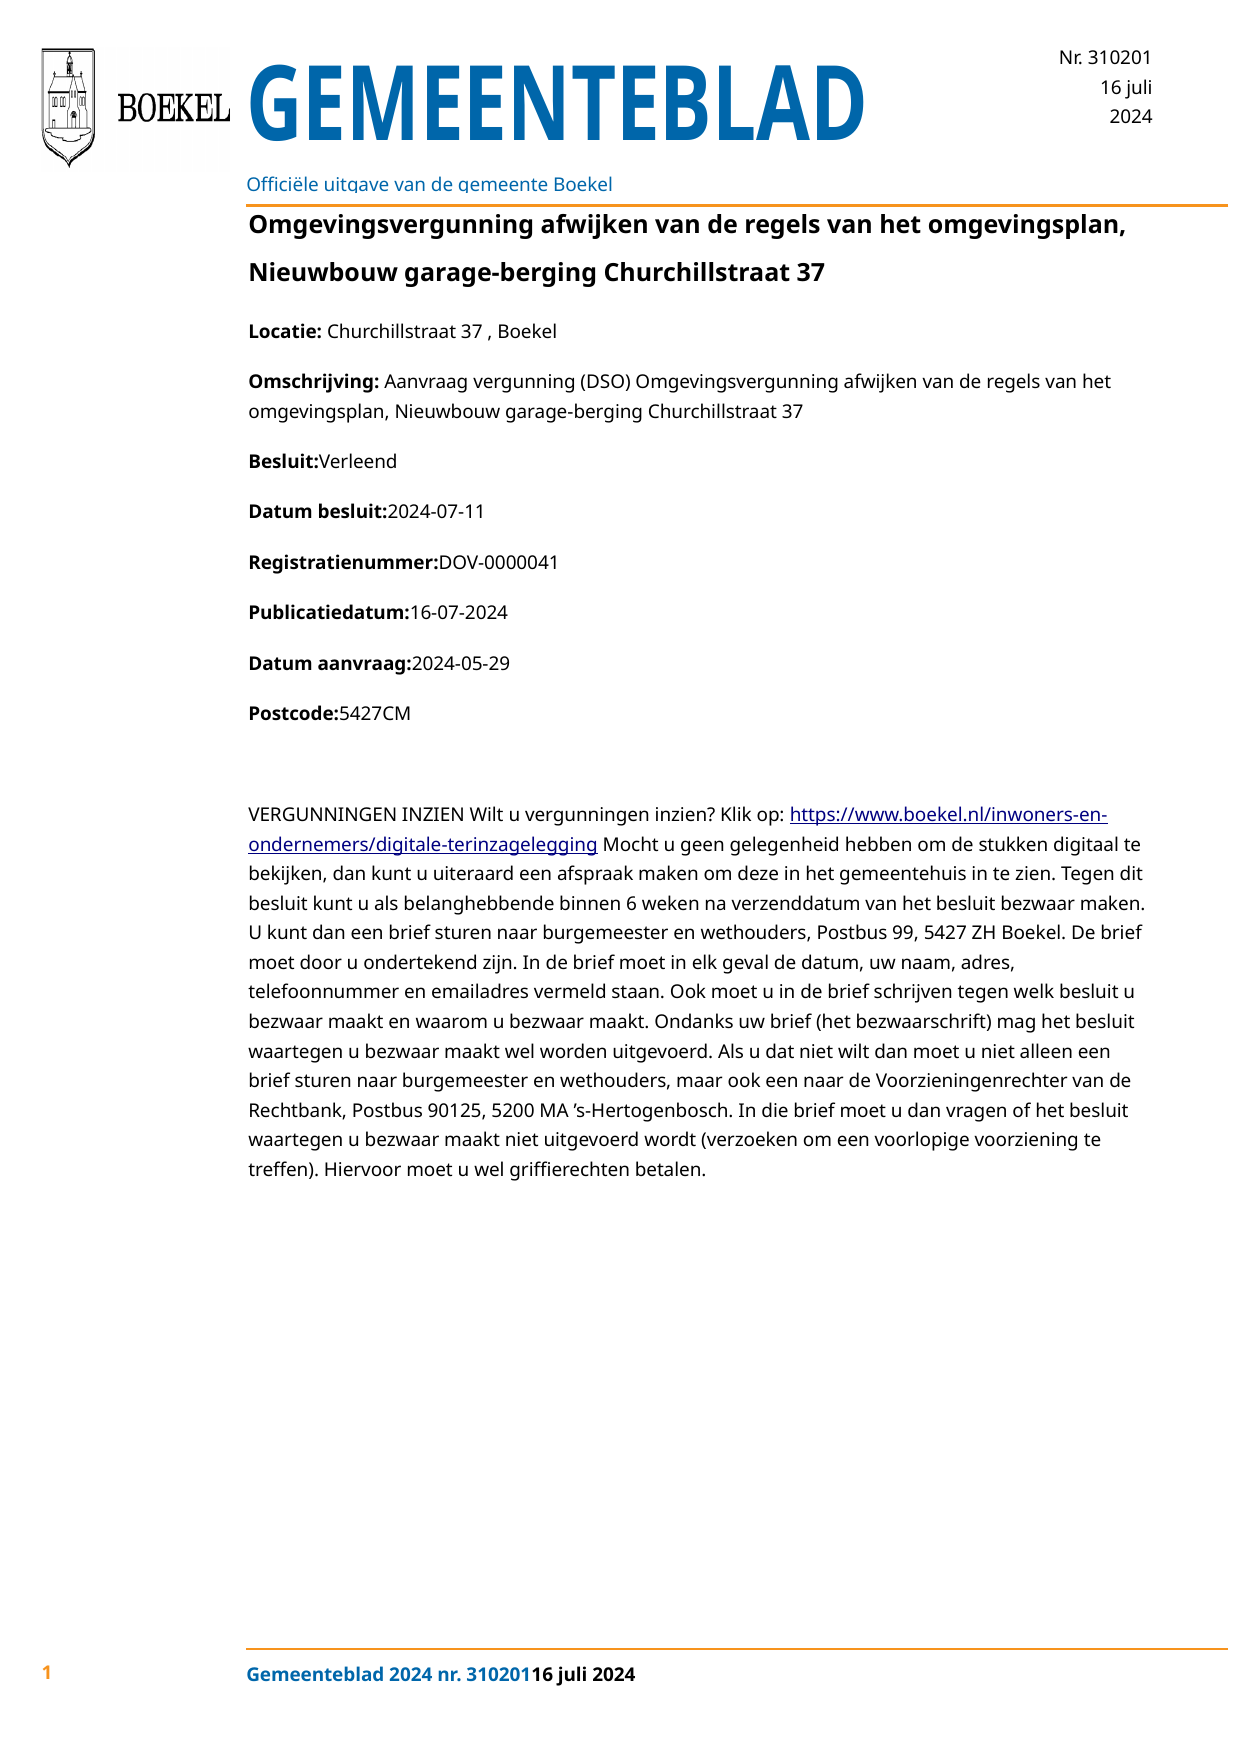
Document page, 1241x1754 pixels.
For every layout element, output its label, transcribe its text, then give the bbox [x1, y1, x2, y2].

text Registratienummer:DOV-0000041 [248, 549, 1152, 575]
text Datum aanvraag:2024-05-29 [248, 650, 1152, 676]
text Datum besluit:2024-07-11 [248, 499, 1152, 524]
text Postcode:5427CM [248, 700, 1152, 726]
text Locatie: Churchillstraat 37 , Boekel [248, 318, 1152, 344]
text Publicatiedatum:16-07-2024 [248, 599, 1152, 625]
text Besluit:Verleend [248, 448, 1152, 474]
text Omschrijving: Aanvraag vergunning (DSO) Omgevingsvergunning afwijken van de regels van het omgevingsplan, Nieuwbouw garage-berging Churchillstraat 37 [248, 368, 1152, 424]
text VERGUNNINGEN INZIEN Wilt u vergunningen inzien? Klik op: https://www.boekel.nl/inwoners-en-ondernemers/digitale-terinzagelegging Mocht u geen gelegenheid hebben om de stukken digitaal te bekijken, dan kunt u uiteraard een afspraak maken om deze in het gemeentehuis in te zien. Tegen dit besluit kunt u als belanghebbende binnen 6 weken na verzenddatum van het besluit bezwaar maken. U kunt dan een brief sturen naar burgemeester en wethouders, Postbus 99, 5427 ZH Boekel. De brief moet door u ondertekend zijn. In de brief moet in elk geval de datum, uw naam, adres, telefoonnummer en emailadres vermeld staan. Ook moet u in de brief schrijven tegen welk besluit u bezwaar maakt en waarom u bezwaar maakt. Ondanks uw brief (het bezwaarschrift) mag het besluit waartegen u bezwaar maakt wel worden uitgevoerd. Als u dat niet wilt dan moet u niet alleen een brief sturen naar burgemeester en wethouders, maar ook een naar de Voorzieningenrechter van de Rechtbank, Postbus 90125, 5200 MA ’s-Hertogenbosch. In die brief moet u dan vragen of het besluit waartegen u bezwaar maakt niet uitgevoerd wordt (verzoeken om een voorlopige voorziening te treffen). Hiervoor moet u wel griffierechten betalen. [248, 801, 1152, 1182]
text Omgevingsvergunning afwijken van de regels van het omgevingsplan, Nieuwbouw garage-berging Churchillstraat 37 [248, 207, 1152, 288]
picture [41, 47, 231, 172]
